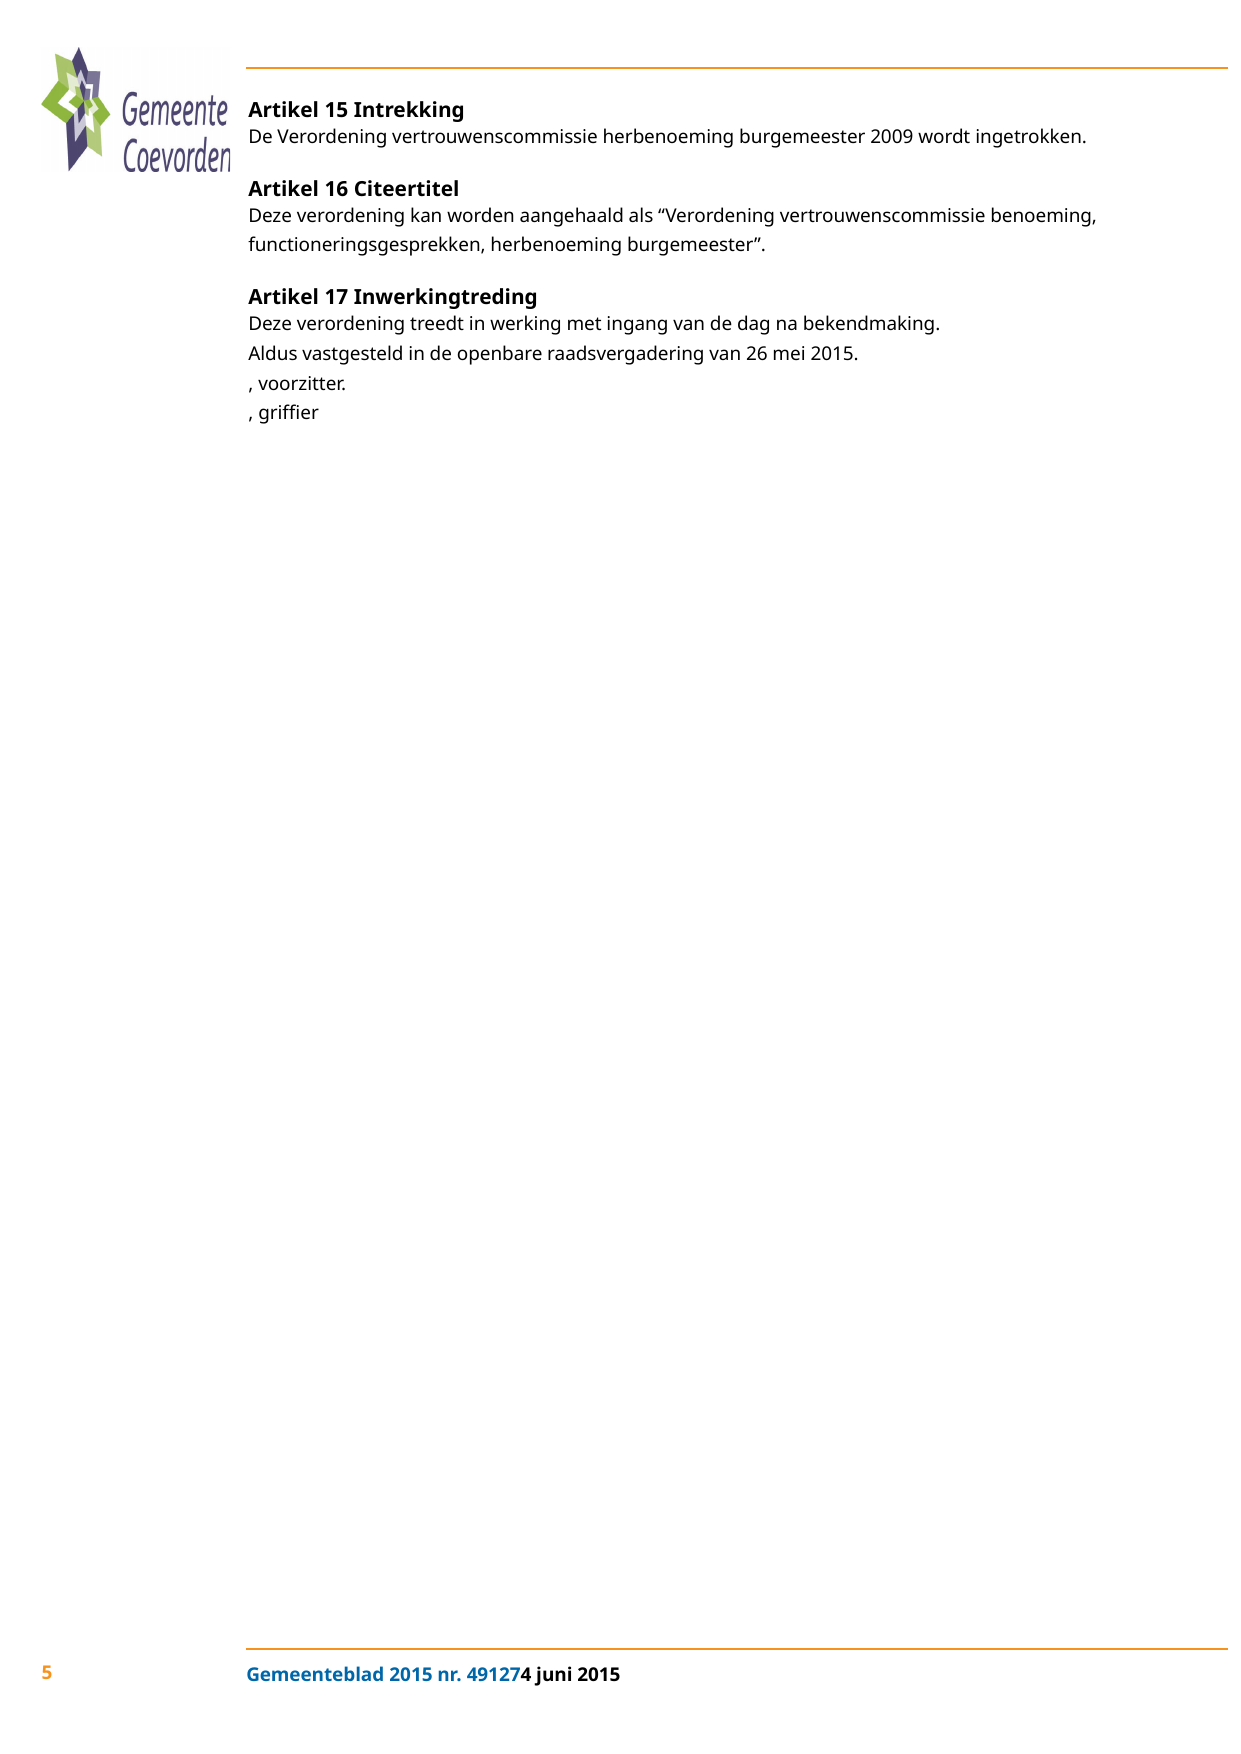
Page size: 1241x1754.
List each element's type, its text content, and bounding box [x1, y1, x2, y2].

text Deze verordening treedt in werking met ingang van de dag na bekendmaking. [248, 311, 1152, 336]
text , voorzitter. [248, 370, 1152, 395]
picture [41, 47, 231, 172]
text Artikel 15 Intrekking [248, 95, 1152, 123]
text Artikel 17 Inwerkingtreding [248, 282, 1152, 311]
text Aldus vastgesteld in de openbare raadsvergadering van 26 mei 2015. [248, 340, 1152, 366]
text De Verordening vertrouwenscommissie herbenoeming burgemeester 2009 wordt ingetrokken. [248, 123, 1152, 149]
text Artikel 16 Citeertitel [248, 174, 1152, 202]
text , griffier [248, 399, 1152, 425]
text Deze verordening kan worden aangehaald als “Verordening vertrouwenscommissie benoeming, functioneringsgesprekken, herbenoeming burgemeester”. [248, 202, 1152, 257]
